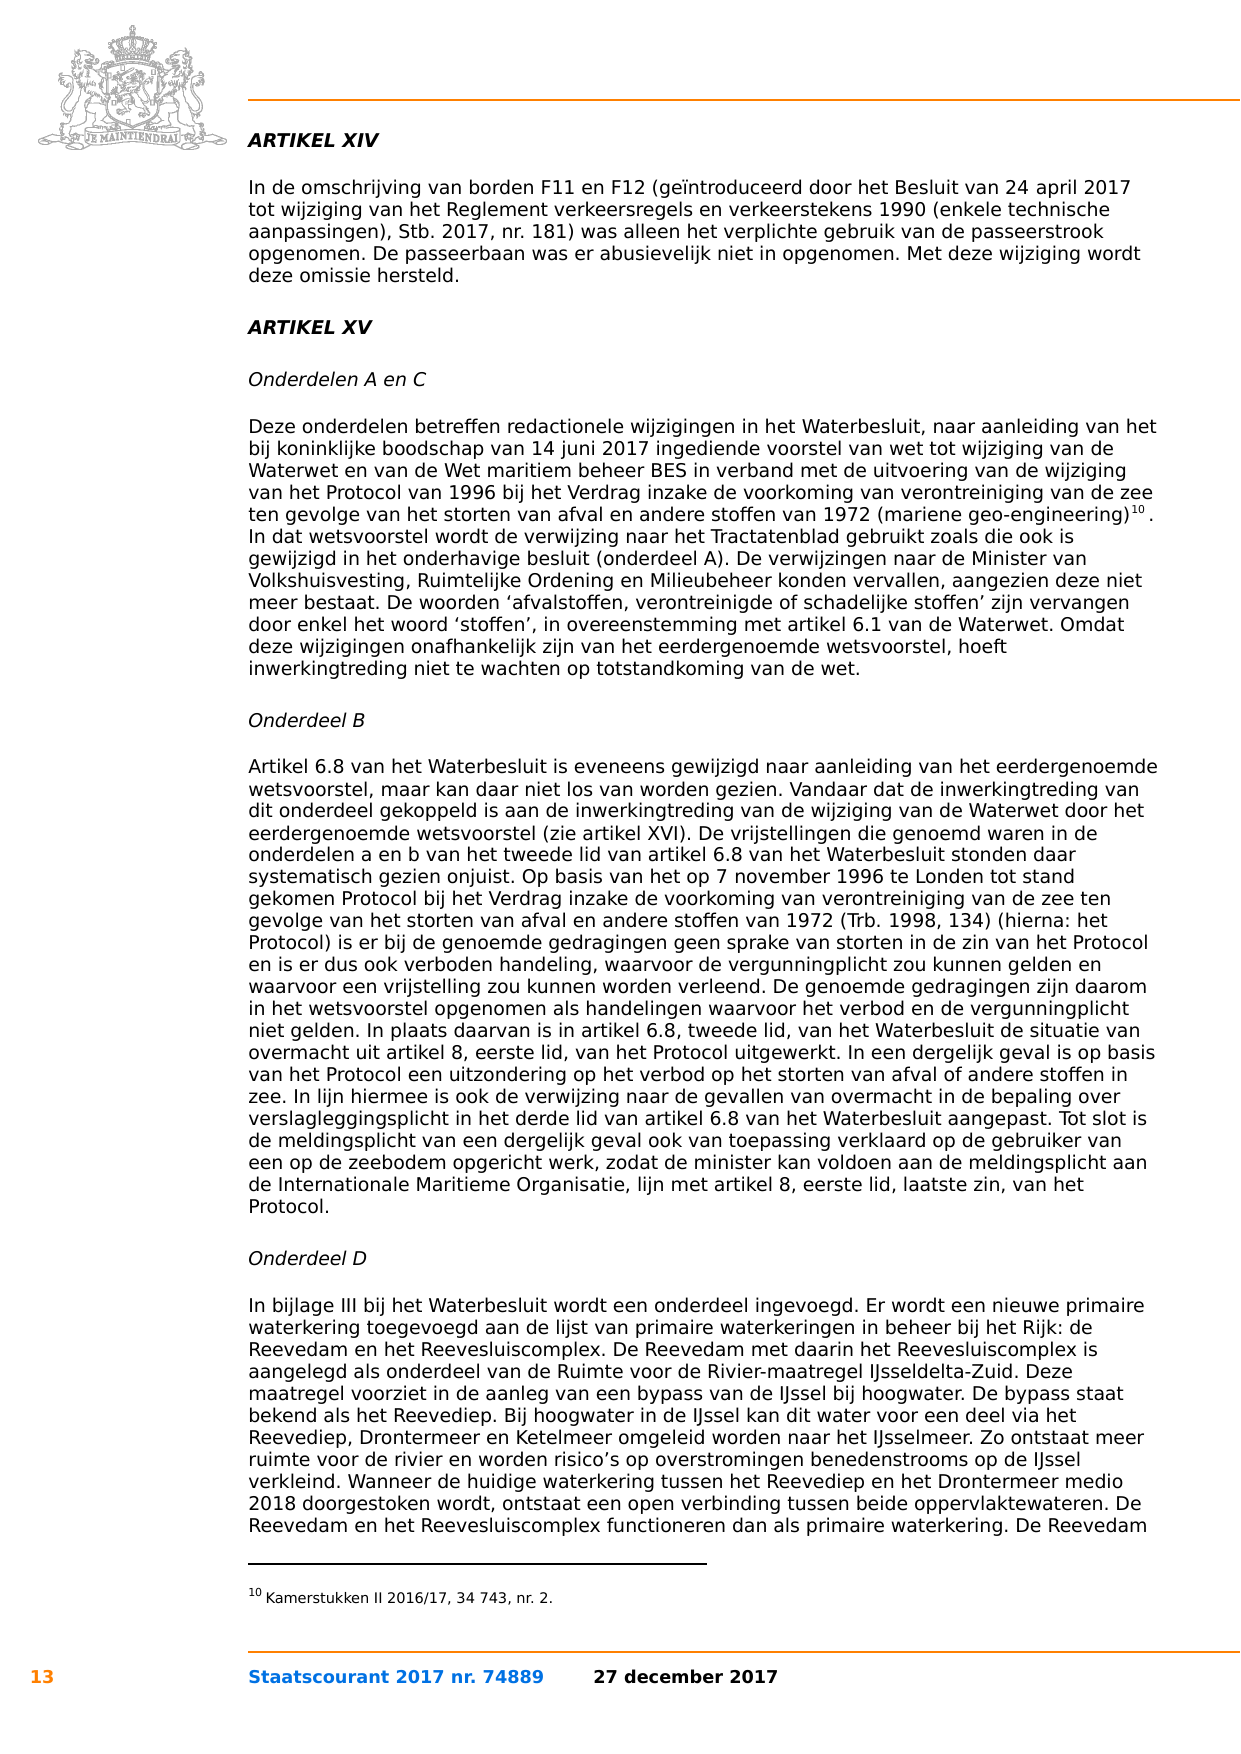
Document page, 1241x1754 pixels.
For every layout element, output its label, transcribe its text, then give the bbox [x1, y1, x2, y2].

subtitle ARTIKEL XV [248, 317, 1163, 339]
text In bijlage III bij het Waterbesluit wordt een onderdeel ingevoegd. Er wordt een nieuwe primaire waterkering toegevoegd aan de lijst van primaire waterkeringen in beheer bij het Rijk: de Reevedam en het Reevesluiscomplex. De Reevedam met daarin het Reevesluiscomplex is aangelegd als onderdeel van de Ruimte voor de Rivier-maatregel IJsseldelta-Zuid. Deze maatregel voorziet in de aanleg van een bypass van de IJssel bij hoogwater. De bypass staat bekend als het Reevediep. Bij hoogwater in de IJssel kan dit water voor een deel via het Reevediep, Drontermeer en Ketelmeer omgeleid worden naar het IJsselmeer. Zo ontstaat meer ruimte voor de rivier en worden risico’s op overstromingen benedenstrooms op de IJssel verkleind. Wanneer de huidige waterkering tussen het Reevediep en het Drontermeer medio 2018 doorgestoken wordt, ontstaat een open verbinding tussen beide oppervlaktewateren. De Reevedam en het Reevesluiscomplex functioneren dan als primaire waterkering. De Reevedam [248, 1295, 1163, 1537]
text Kamerstukken II 2016/17, 34 743, nr. 2. [248, 1586, 1163, 1608]
subtitle Onderdelen A en C [248, 369, 1163, 391]
picture [38, 25, 227, 150]
subtitle Onderdeel D [248, 1248, 1163, 1270]
text Deze onderdelen betreffen redactionele wijzigingen in het Waterbesluit, naar aanleiding van het bij koninklijke boodschap van 14 juni 2017 ingediende voorstel van wet tot wijziging van de Waterwet en van de Wet maritiem beheer BES in verband met de uitvoering van de wijziging van het Protocol van 1996 bij het Verdrag inzake de voorkoming van verontreiniging van de zee ten gevolge van het storten van afval en andere stoffen van 1972 (mariene geo-engineering). In dat wetsvoorstel wordt de verwijzing naar het Tractatenblad gebruikt zoals die ook is gewijzigd in het onderhavige besluit (onderdeel A). De verwijzingen naar de Minister van Volkshuisvesting, Ruimtelijke Ordening en Milieubeheer konden vervallen, aangezien deze niet meer bestaat. De woorden ‘afvalstoffen, verontreinigde of schadelijke stoffen’ zijn vervangen door enkel het woord ‘stoffen’, in overeenstemming met artikel 6.1 van de Waterwet. Omdat deze wijzigingen onafhankelijk zijn van het eerdergenoemde wetsvoorstel, hoeft inwerkingtreding niet te wachten op totstandkoming van de wet. [248, 416, 1163, 679]
subtitle Onderdeel B [248, 709, 1163, 731]
subtitle ARTIKEL XIV [248, 130, 1163, 152]
text In de omschrijving van borden F11 en F12 (geïntroduceerd door het Besluit van 24 april 2017 tot wijziging van het Reglement verkeersregels en verkeerstekens 1990 (enkele technische aanpassingen), Stb. 2017, nr. 181) was alleen het verplichte gebruik van de passeerstrook opgenomen. De passeerbaan was er abusievelijk niet in opgenomen. Met deze wijziging wordt deze omissie hersteld. [248, 177, 1163, 287]
text Artikel 6.8 van het Waterbesluit is eveneens gewijzigd naar aanleiding van het eerdergenoemde wetsvoorstel, maar kan daar niet los van worden gezien. Vandaar dat de inwerkingtreding van dit onderdeel gekoppeld is aan de inwerkingtreding van de wijziging van de Waterwet door het eerdergenoemde wetsvoorstel (zie artikel XVI). De vrijstellingen die genoemd waren in de onderdelen a en b van het tweede lid van artikel 6.8 van het Waterbesluit stonden daar systematisch gezien onjuist. Op basis van het op 7 november 1996 te Londen tot stand gekomen Protocol bij het Verdrag inzake de voorkoming van verontreiniging van de zee ten gevolge van het storten van afval en andere stoffen van 1972 (Trb. 1998, 134) (hierna: het Protocol) is er bij de genoemde gedragingen geen sprake van storten in de zin van het Protocol en is er dus ook verboden handeling, waarvoor de vergunningplicht zou kunnen gelden en waarvoor een vrijstelling zou kunnen worden verleend. De genoemde gedragingen zijn daarom in het wetsvoorstel opgenomen als handelingen waarvoor het verbod en de vergunningplicht niet gelden. In plaats daarvan is in artikel 6.8, tweede lid, van het Waterbesluit de situatie van overmacht uit artikel 8, eerste lid, van het Protocol uitgewerkt. In een dergelijk geval is op basis van het Protocol een uitzondering op het verbod op het storten van afval of andere stoffen in zee. In lijn hiermee is ook de verwijzing naar de gevallen van overmacht in de bepaling over verslagleggingsplicht in het derde lid van artikel 6.8 van het Waterbesluit aangepast. Tot slot is de meldingsplicht van een dergelijk geval ook van toepassing verklaard op de gebruiker van een op de zeebodem opgericht werk, zodat de minister kan voldoen aan de meldingsplicht aan de Internationale Maritieme Organisatie, lijn met artikel 8, eerste lid, laatste zin, van het Protocol. [248, 756, 1163, 1218]
